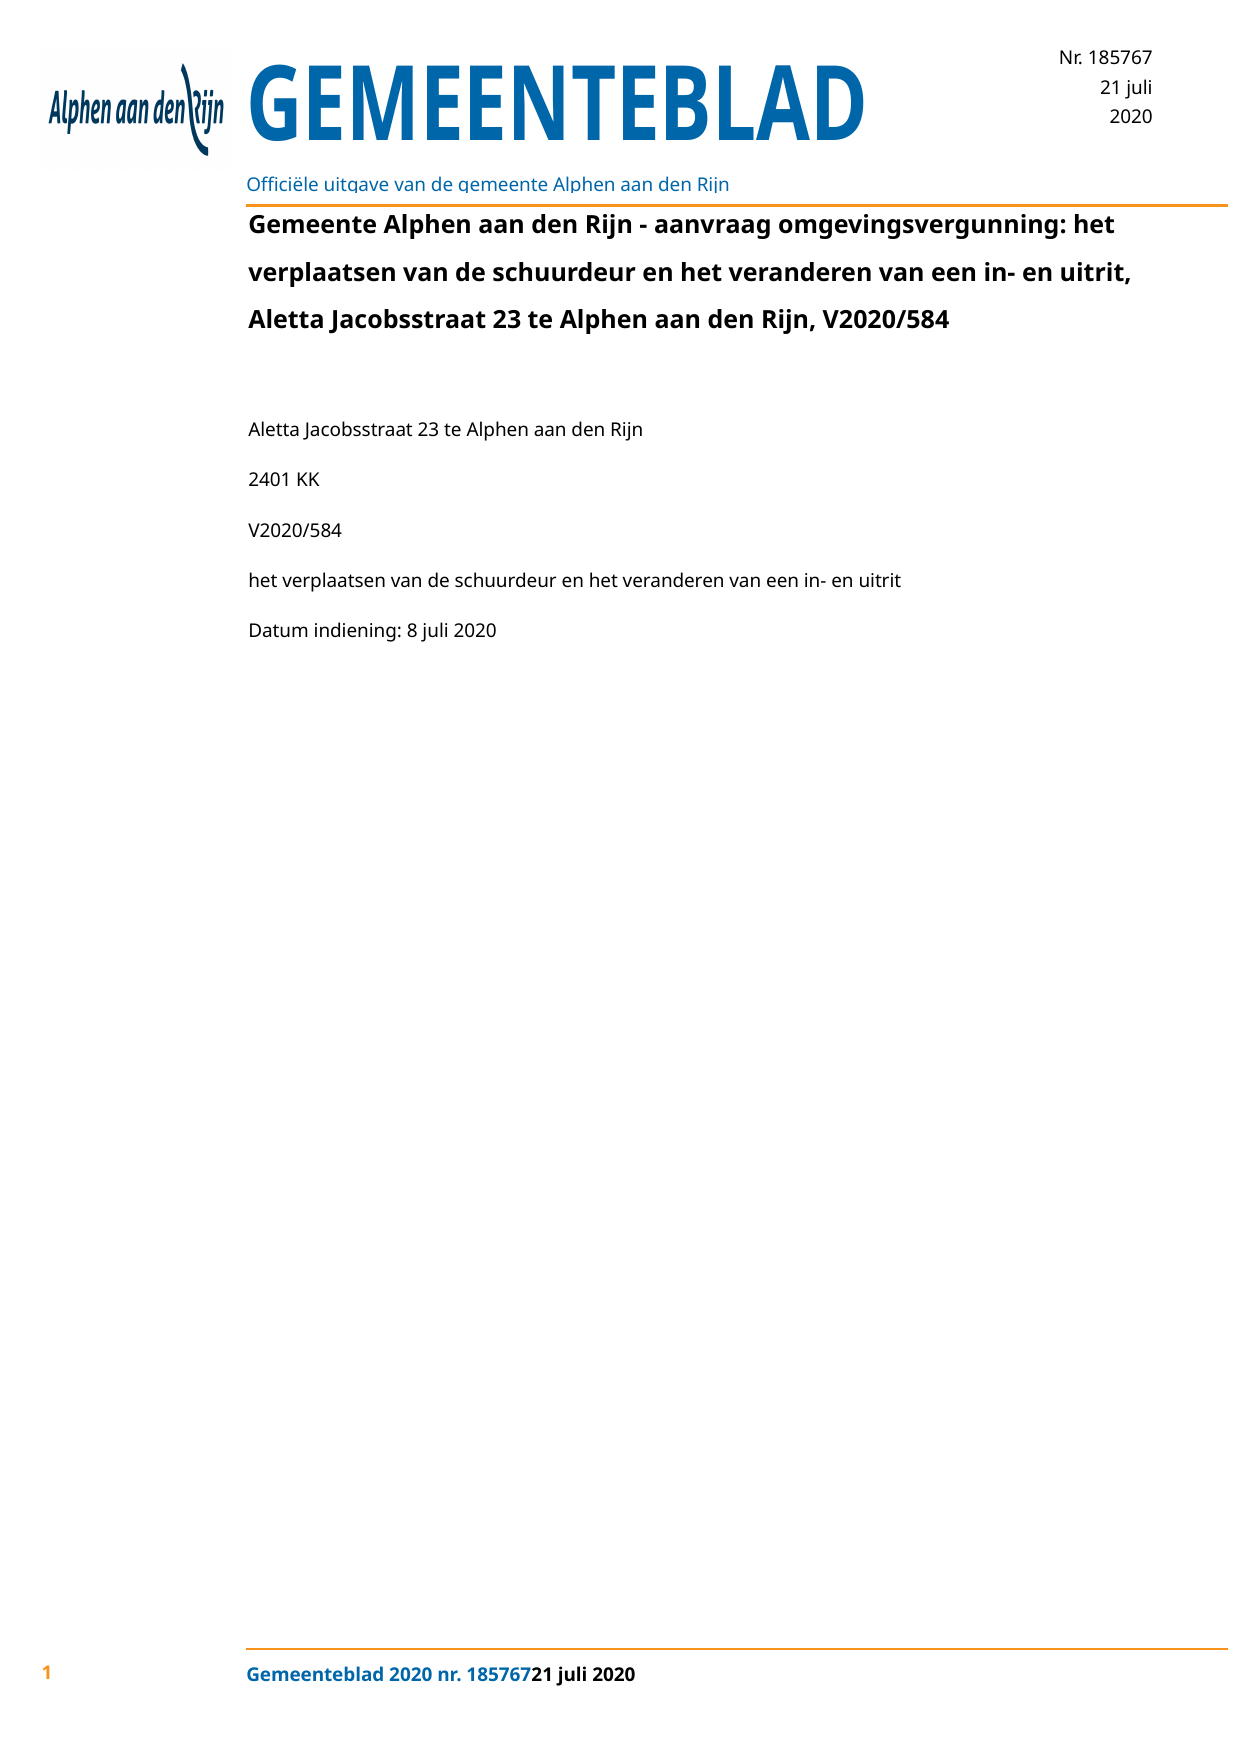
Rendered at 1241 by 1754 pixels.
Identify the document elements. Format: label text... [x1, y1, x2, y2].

text V2020/584 [248, 517, 1152, 542]
text Datum indiening: 8 juli 2020 [248, 618, 1152, 643]
text het verplaatsen van de schuurdeur en het veranderen van een in- en uitrit [248, 567, 1152, 593]
text Aletta Jacobsstraat 23 te Alphen aan den Rijn [248, 416, 1152, 442]
text 2401 KK [248, 466, 1152, 492]
text Gemeente Alphen aan den Rijn - aanvraag omgevingsvergunning: het verplaatsen van de schuurdeur en het veranderen van een in- en uitrit, Aletta Jacobsstraat 23 te Alphen aan den Rijn, V2020/584 [248, 207, 1152, 336]
picture [41, 47, 231, 172]
